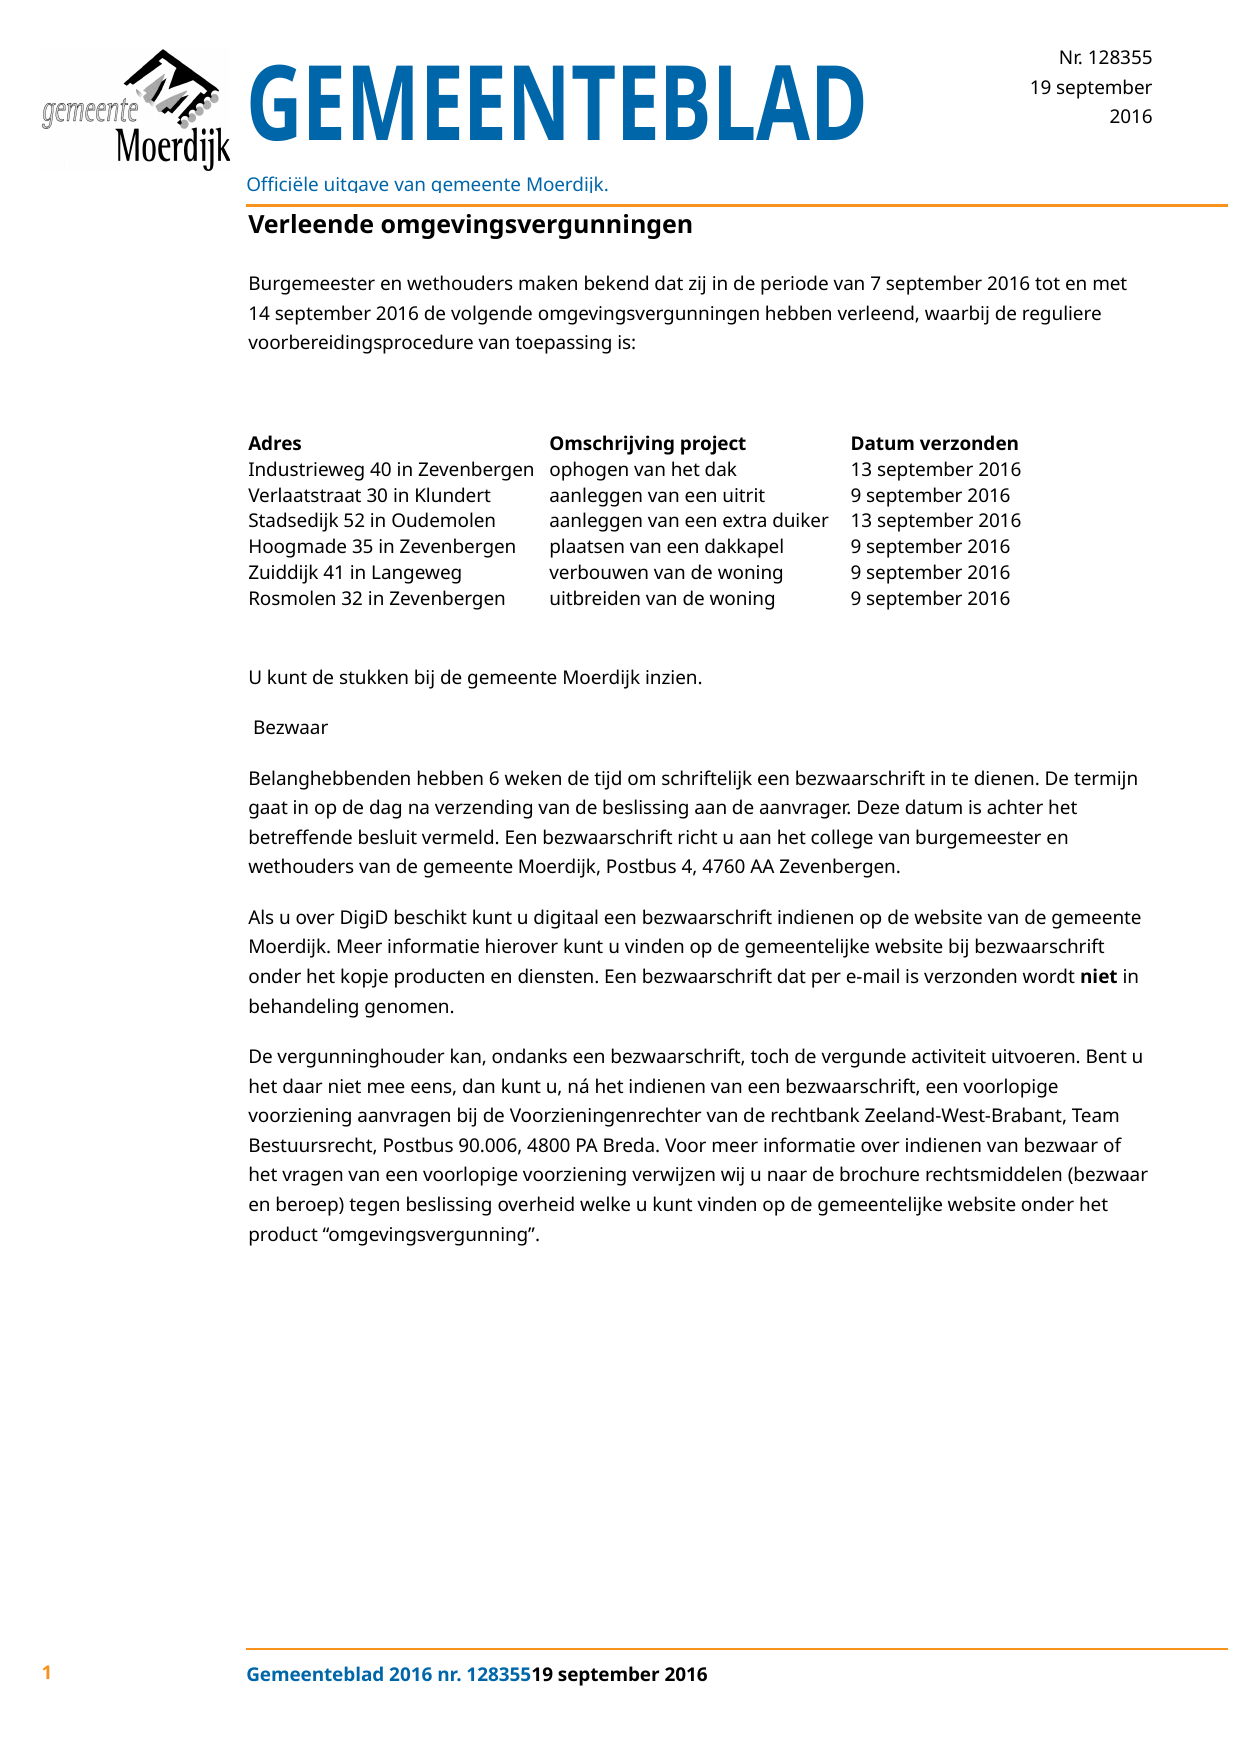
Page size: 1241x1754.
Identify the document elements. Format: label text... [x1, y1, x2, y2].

text Bezwaar [248, 714, 1152, 740]
table_cell uitbreiden van de woning [549, 585, 850, 611]
text Als u over DigiD beschikt kunt u digitaal een bezwaarschrift indienen op de website van de gemeente Moerdijk. Meer informatie hierover kunt u vinden op de gemeentelijke website bij bezwaarschrift onder het kopje producten en diensten. Een bezwaarschrift dat per e-mail is verzonden wordt niet in behandeling genomen. [248, 904, 1152, 1019]
text Verleende omgevingsvergunningen [248, 207, 1152, 241]
text Burgemeester en wethouders maken bekend dat zij in de periode van 7 september 2016 tot en met 14 september 2016 de volgende omgevingsvergunningen hebben verleend, waarbij de reguliere voorbereidingsprocedure van toepassing is: [248, 270, 1152, 355]
text De vergunninghouder kan, ondanks een bezwaarschrift, toch de vergunde activiteit uitvoeren. Bent u het daar niet mee eens, dan kunt u, ná het indienen van een bezwaarschrift, een voorlopige voorziening aanvragen bij de Voorzieningenrechter van de rechtbank Zeeland-West-Brabant, Team Bestuursrecht, Postbus 90.006, 4800 PA Breda. Voor meer informatie over indienen van bezwaar of het vragen van een voorlopige voorziening verwijzen wij u naar de brochure rechtsmiddelen (bezwaar en beroep) tegen beslissing overheid welke u kunt vinden op de gemeentelijke website onder het product “omgevingsvergunning”. [248, 1043, 1152, 1247]
table_header Adres [248, 430, 549, 456]
table_cell aanleggen van een extra duiker [549, 508, 850, 533]
table_cell 13 september 2016 [850, 456, 1152, 482]
table_cell ophogen van het dak [549, 456, 850, 482]
table_cell verbouwen van de woning [549, 559, 850, 585]
table_header Datum verzonden [850, 430, 1152, 456]
picture [41, 47, 231, 172]
table_cell aanleggen van een uitrit [549, 482, 850, 508]
table_cell 9 september 2016 [850, 533, 1152, 559]
table_cell Industrieweg 40 in Zevenbergen [248, 456, 549, 482]
table_cell Rosmolen 32 in Zevenbergen [248, 585, 549, 611]
text Belanghebbenden hebben 6 weken de tijd om schriftelijk een bezwaarschrift in te dienen. De termijn gaat in op de dag na verzending van de beslissing aan de aanvrager. Deze datum is achter het betreffende besluit vermeld. Een bezwaarschrift richt u aan het college van burgemeester en wethouders van de gemeente Moerdijk, Postbus 4, 4760 AA Zevenbergen. [248, 765, 1152, 879]
table_cell Hoogmade 35 in Zevenbergen [248, 533, 549, 559]
table_cell 9 september 2016 [850, 482, 1152, 508]
table_cell 9 september 2016 [850, 585, 1152, 611]
table_cell plaatsen van een dakkapel [549, 533, 850, 559]
table_header Omschrijving project [549, 430, 850, 456]
table_cell 13 september 2016 [850, 508, 1152, 533]
table_cell Zuiddijk 41 in Langeweg [248, 559, 549, 585]
table_cell Stadsedijk 52 in Oudemolen [248, 508, 549, 533]
table_cell Verlaatstraat 30 in Klundert [248, 482, 549, 508]
text U kunt de stukken bij de gemeente Moerdijk inzien. [248, 664, 1152, 690]
table_cell 9 september 2016 [850, 559, 1152, 585]
